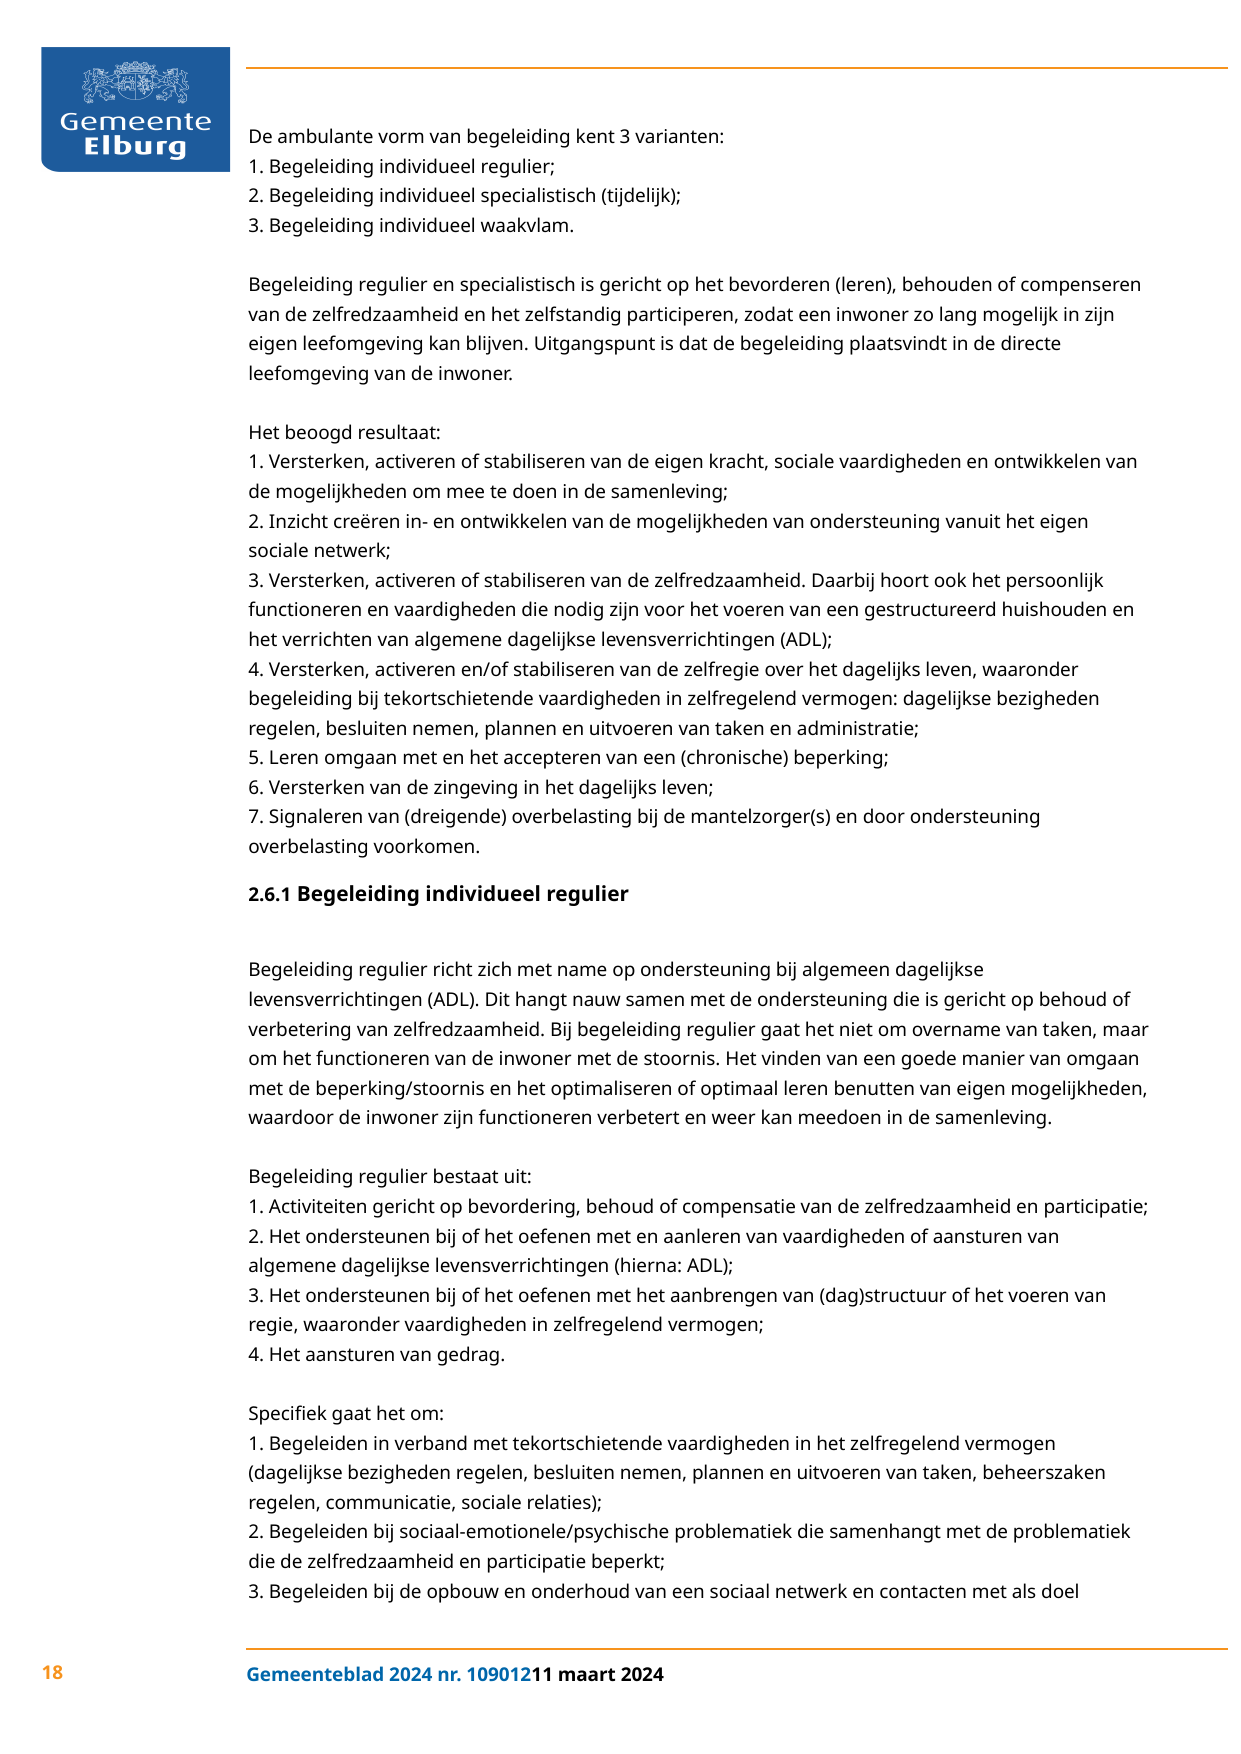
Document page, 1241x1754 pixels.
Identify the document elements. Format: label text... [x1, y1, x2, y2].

text 5. Leren omgaan met en het accepteren van een (chronische) beperking; [248, 744, 1152, 770]
picture [41, 47, 231, 172]
text 3. Het ondersteunen bij of het oefenen met het aanbrengen van (dag)structuur of het voeren van regie, waaronder vaardigheden in zelfregelend vermogen; [248, 1282, 1152, 1337]
text 2. Het ondersteunen bij of het oefenen met en aanleren van vaardigheden of aansturen van algemene dagelijkse levensverrichtingen (hierna: ADL); [248, 1223, 1152, 1278]
text 4. Het aansturen van gedrag. [248, 1341, 1152, 1367]
text 2. Inzicht creëren in- en ontwikkelen van de mogelijkheden van ondersteuning vanuit het eigen sociale netwerk; [248, 508, 1152, 563]
text 4. Versterken, activeren en/of stabiliseren van de zelfregie over het dagelijks leven, waaronder begeleiding bij tekortschietende vaardigheden in zelfregelend vermogen: dagelijkse bezigheden regelen, besluiten nemen, plannen en uitvoeren van taken en administratie; [248, 656, 1152, 741]
text 1. Versterken, activeren of stabiliseren van de eigen kracht, sociale vaardigheden en ontwikkelen van de mogelijkheden om mee te doen in de samenleving; [248, 449, 1152, 504]
text 7. Signaleren van (dreigende) overbelasting bij de mantelzorger(s) en door ondersteuning overbelasting voorkomen. [248, 804, 1152, 859]
text De ambulante vorm van begeleiding kent 3 varianten: [248, 123, 1152, 149]
text Begeleiding regulier en specialistisch is gericht op het bevorderen (leren), behouden of compenseren van de zelfredzaamheid en het zelfstandig participeren, zodat een inwoner zo lang mogelijk in zijn eigen leefomgeving kan blijven. Uitgangspunt is dat de begeleiding plaatsvindt in de directe leefomgeving van de inwoner. [248, 271, 1152, 386]
text 6. Versterken van de zingeving in het dagelijks leven; [248, 774, 1152, 800]
text 2. Begeleiding individueel specialistisch (tijdelijk); [248, 182, 1152, 208]
text 2.6.1 Begeleiding individueel regulier [248, 879, 1152, 907]
text Begeleiding regulier richt zich met name op ondersteuning bij algemeen dagelijkse levensverrichtingen (ADL). Dit hangt nauw samen met de ondersteuning die is gericht op behoud of verbetering van zelfredzaamheid. Bij begeleiding regulier gaat het niet om overname van taken, maar om het functioneren van de inwoner met de stoornis. Het vinden van een goede manier van omgaan met de beperking/stoornis en het optimaliseren of optimaal leren benutten van eigen mogelijkheden, waardoor de inwoner zijn functioneren verbetert en weer kan meedoen in de samenleving. [248, 957, 1152, 1130]
text 3. Begeleiding individueel waakvlam. [248, 212, 1152, 238]
text 2. Begeleiden bij sociaal-emotionele/psychische problematiek die samenhangt met de problematiek die de zelfredzaamheid en participatie beperkt; [248, 1519, 1152, 1574]
text Specifiek gaat het om: [248, 1400, 1152, 1426]
text 1. Activiteiten gericht op bevordering, behoud of compensatie van de zelfredzaamheid en participatie; [248, 1193, 1152, 1219]
text 1. Begeleiding individueel regulier; [248, 153, 1152, 178]
text 1. Begeleiden in verband met tekortschietende vaardigheden in het zelfregelend vermogen (dagelijkse bezigheden regelen, besluiten nemen, plannen en uitvoeren van taken, beheerszaken regelen, communicatie, sociale relaties); [248, 1430, 1152, 1515]
text 3. Begeleiden bij de opbouw en onderhoud van een sociaal netwerk en contacten met als doel [248, 1578, 1152, 1603]
text 3. Versterken, activeren of stabiliseren van de zelfredzaamheid. Daarbij hoort ook het persoonlijk functioneren en vaardigheden die nodig zijn voor het voeren van een gestructureerd huishouden en het verrichten van algemene dagelijkse levensverrichtingen (ADL); [248, 567, 1152, 652]
text Begeleiding regulier bestaat uit: [248, 1164, 1152, 1189]
text Het beoogd resultaat: [248, 419, 1152, 445]
